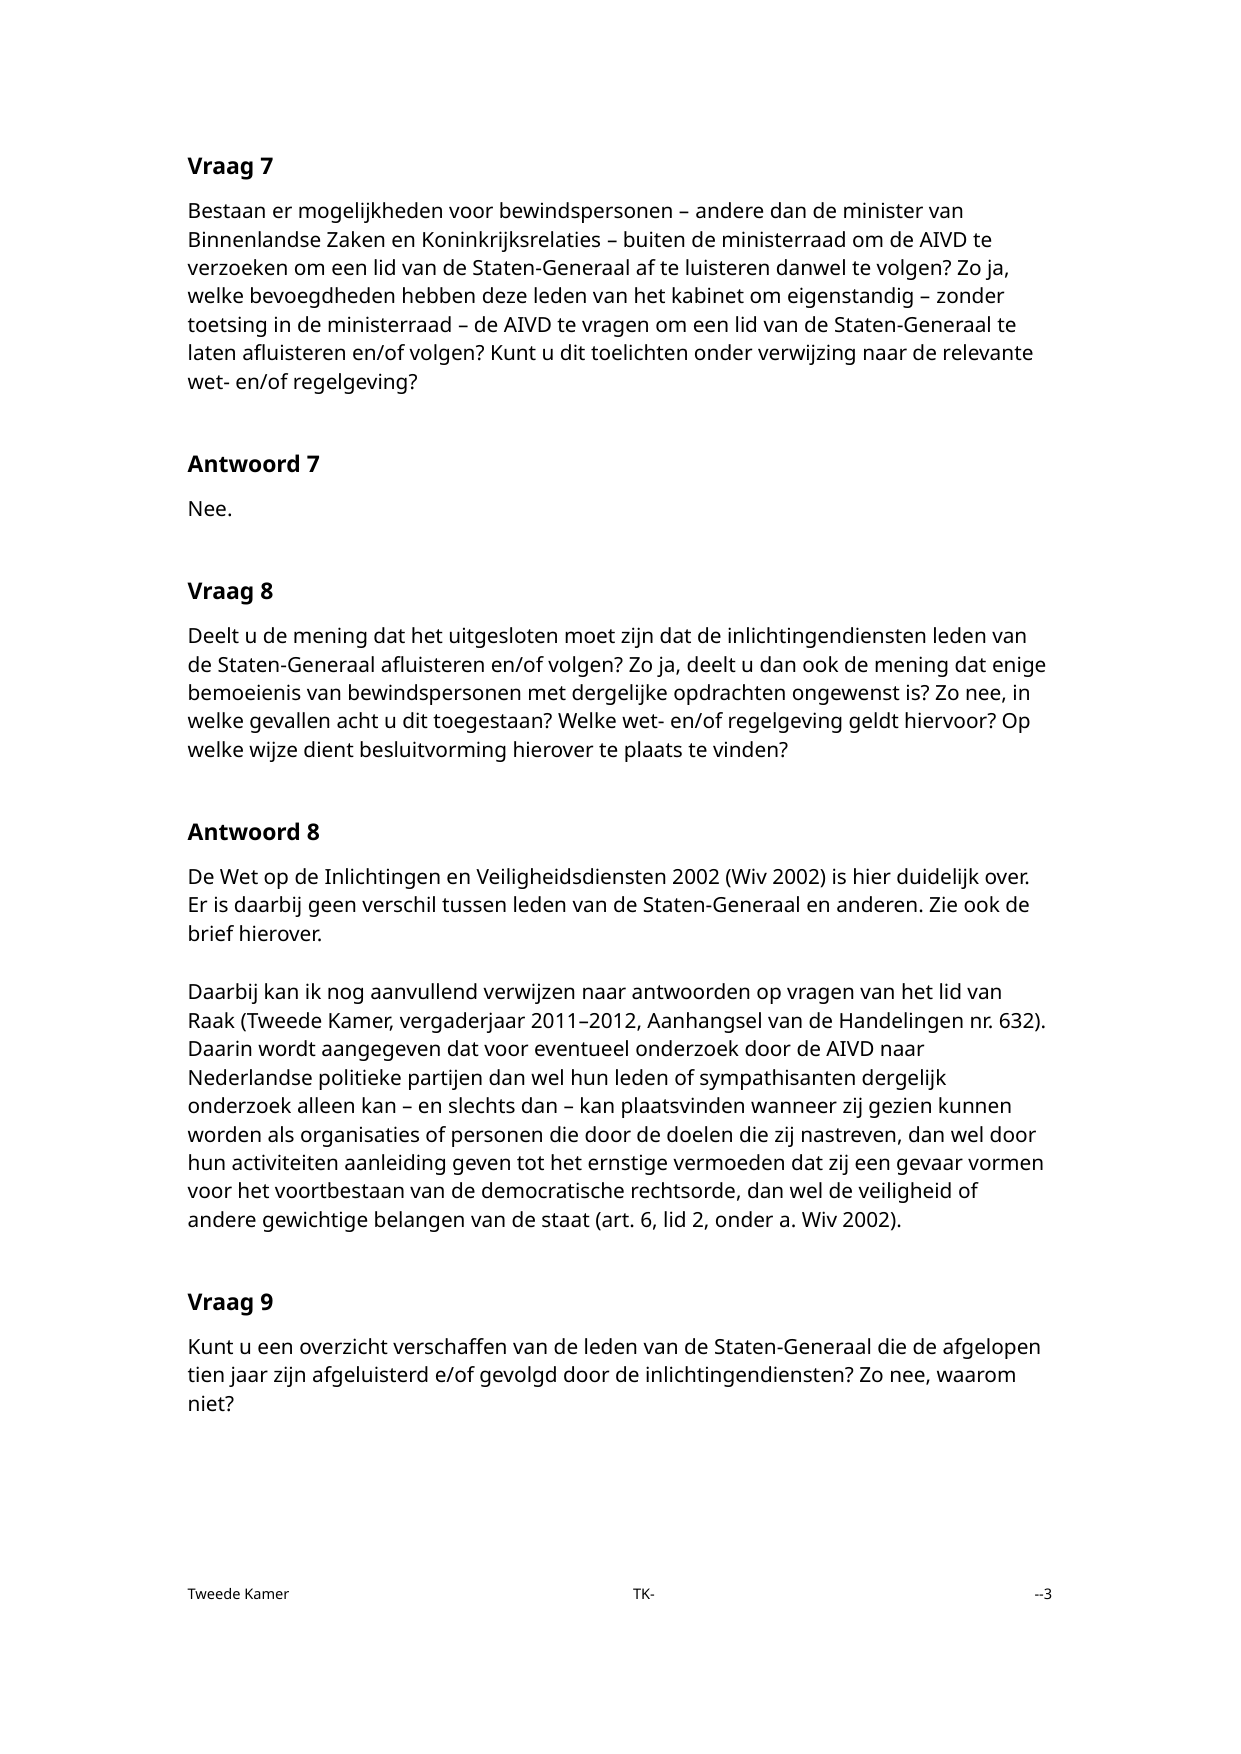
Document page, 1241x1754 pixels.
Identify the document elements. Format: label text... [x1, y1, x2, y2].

text Bestaan er mogelijkheden voor bewindspersonen – andere dan de minister van Binnenlandse Zaken en Koninkrijksrelaties – buiten de ministerraad om de AIVD te verzoeken om een lid van de Staten-Generaal af te luisteren danwel te volgen? Zo ja, welke bevoegdheden hebben deze leden van het kabinet om eigenstandig – zonder toetsing in de ministerraad – de AIVD te vragen om een lid van de Staten-Generaal te laten afluisteren en/of volgen? Kunt u dit toelichten onder verwijzing naar de relevante wet- en/of regelgeving? [187, 196, 1053, 395]
subtitle Vraag 8 [187, 575, 1053, 606]
text Nee. [187, 494, 1053, 522]
subtitle Antwoord 8 [187, 816, 1053, 847]
text De Wet op de Inlichtingen en Veiligheidsdiensten 2002 (Wiv 2002) is hier duidelijk over. Er is daarbij geen verschil tussen leden van de Staten-Generaal en anderen. Zie ook de brief hierover. [187, 862, 1053, 947]
subtitle Vraag 7 [187, 150, 1053, 181]
subtitle Antwoord 7 [187, 448, 1053, 479]
text Deelt u de mening dat het uitgesloten moet zijn dat de inlichtingendiensten leden van de Staten-Generaal afluisteren en/of volgen? Zo ja, deelt u dan ook de mening dat enige bemoeienis van bewindspersonen met dergelijke opdrachten ongewenst is? Zo nee, in welke gevallen acht u dit toegestaan? Welke wet- en/of regelgeving geldt hiervoor? Op welke wijze dient besluitvorming hierover te plaats te vinden? [187, 621, 1053, 763]
subtitle Vraag 9 [187, 1286, 1053, 1317]
text Daarbij kan ik nog aanvullend verwijzen naar antwoorden op vragen van het lid van Raak (Tweede Kamer, vergaderjaar 2011–2012, Aanhangsel van de Handelingen nr. 632). Daarin wordt aangegeven dat voor eventueel onderzoek door de AIVD naar Nederlandse politieke partijen dan wel hun leden of sympathisanten dergelijk onderzoek alleen kan – en slechts dan – kan plaatsvinden wanneer zij gezien kunnen worden als organisaties of personen die door de doelen die zij nastreven, dan wel door hun activiteiten aanleiding geven tot het ernstige vermoeden dat zij een gevaar vormen voor het voortbestaan van de democratische rechtsorde, dan wel de veiligheid of andere gewichtige belangen van de staat (art. 6, lid 2, onder a. Wiv 2002). [187, 977, 1053, 1233]
text Kunt u een overzicht verschaffen van de leden van de Staten-Generaal die de afgelopen tien jaar zijn afgeluisterd e/of gevolgd door de inlichtingendiensten? Zo nee, waarom niet? [187, 1332, 1053, 1417]
